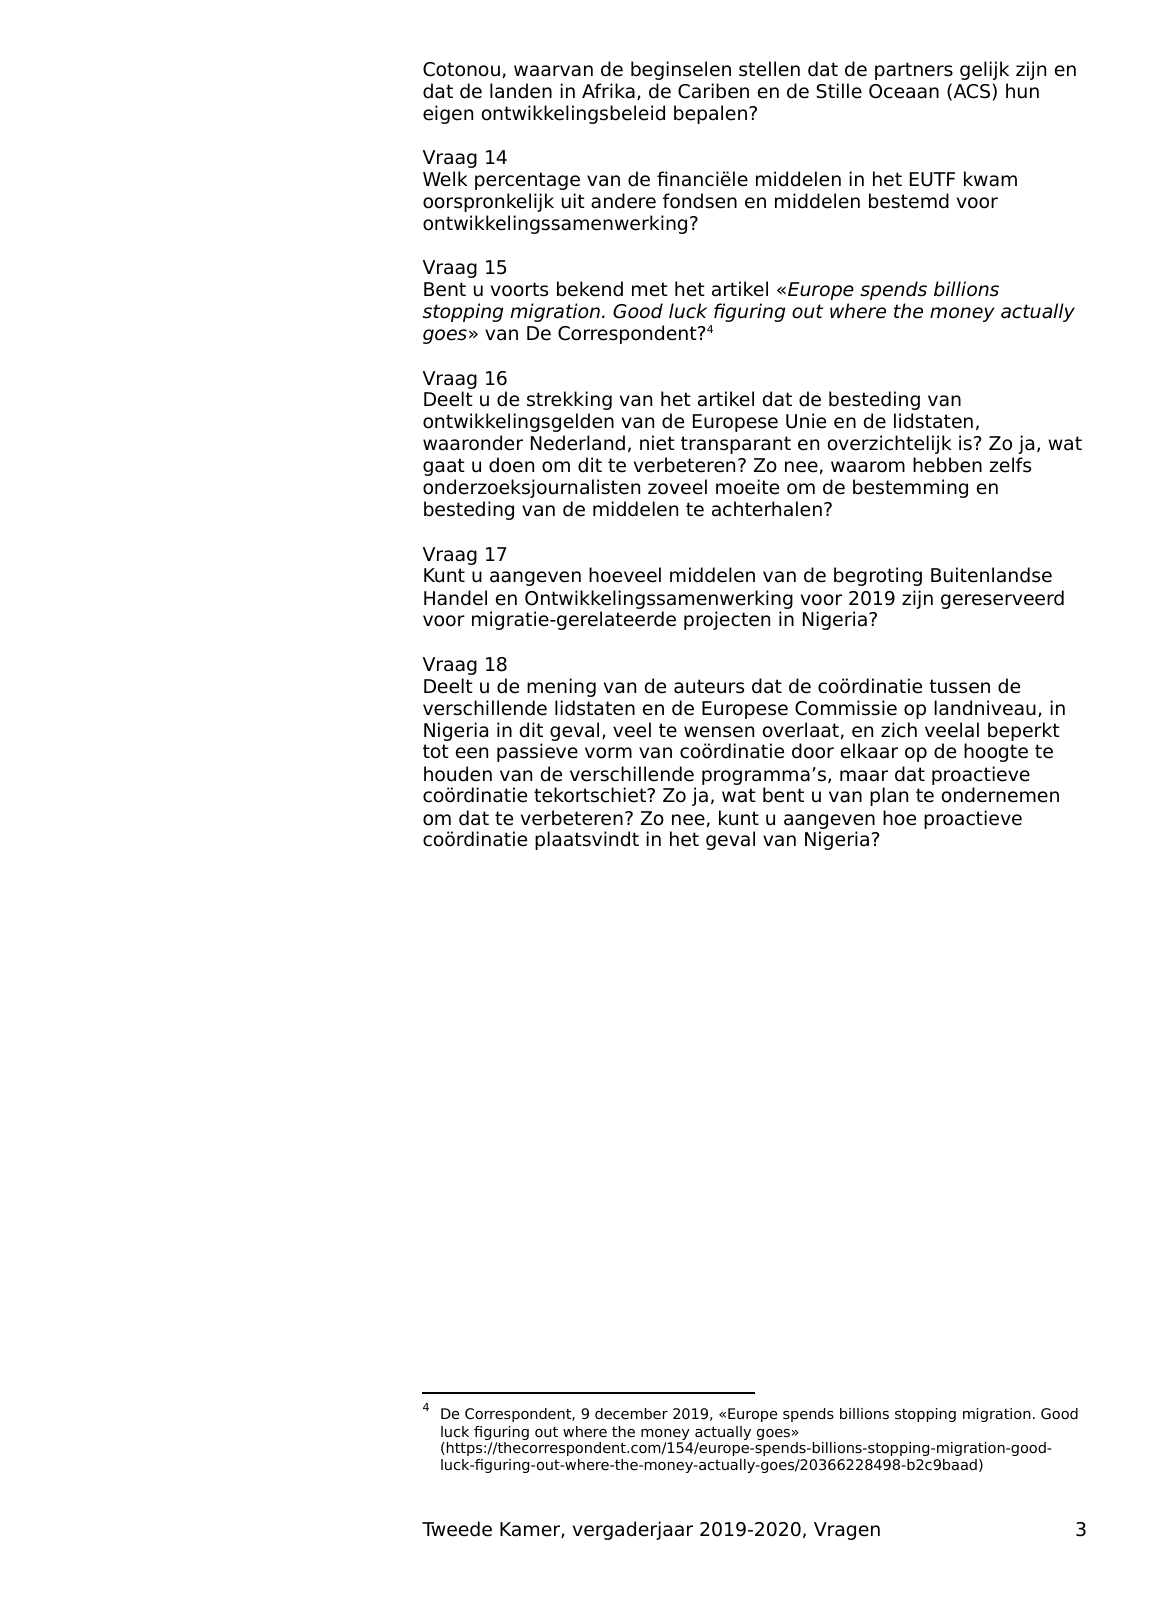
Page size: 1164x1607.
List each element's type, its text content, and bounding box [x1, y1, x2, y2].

text Bent u voorts bekend met het artikel «Europe spends billions stopping migration. Good luck figuring out where the money actually goes» van De Correspondent? [422, 279, 1087, 345]
text Deelt u de mening van de auteurs dat de coördinatie tussen de verschillende lidstaten en de Europese Commissie op landniveau, in Nigeria in dit geval, veel te wensen overlaat, en zich veelal beperkt tot een passieve vorm van coördinatie door elkaar op de hoogte te houden van de verschillende programma’s, maar dat proactieve coördinatie tekortschiet? Zo ja, wat bent u van plan te ondernemen om dat te verbeteren? Zo nee, kunt u aangeven hoe proactieve coördinatie plaatsvindt in het geval van Nigeria? [422, 676, 1087, 851]
text Vraag 17 [422, 543, 1087, 565]
text Vraag 14 [422, 147, 1087, 169]
text Vraag 15 [422, 257, 1087, 279]
text Vraag 18 [422, 653, 1087, 676]
text De Correspondent, 9 december 2019, «Europe spends billions stopping migration. Good luck figuring out where the money actually goes» (https://thecorrespondent.com/154/europe-spends-billions-stopping-migration-good-luck-figuring-out-where-the-money-actually-goes/20366228498-b2c9baad) [422, 1402, 1087, 1474]
text Welk percentage van de financiële middelen in het EUTF kwam oorspronkelijk uit andere fondsen en middelen bestemd voor ontwikkelingssamenwerking? [422, 169, 1087, 235]
text Cotonou, waarvan de beginselen stellen dat de partners gelijk zijn en dat de landen in Afrika, de Cariben en de Stille Oceaan (ACS) hun eigen ontwikkelingsbeleid bepalen? [422, 59, 1087, 125]
text Kunt u aangeven hoeveel middelen van de begroting Buitenlandse Handel en Ontwikkelingssamenwerking voor 2019 zijn gereserveerd voor migratie-gerelateerde projecten in Nigeria? [422, 565, 1087, 631]
text Deelt u de strekking van het artikel dat de besteding van ontwikkelingsgelden van de Europese Unie en de lidstaten, waaronder Nederland, niet transparant en overzichtelijk is? Zo ja, wat gaat u doen om dit te verbeteren? Zo nee, waarom hebben zelfs onderzoeksjournalisten zoveel moeite om de bestemming en besteding van de middelen te achterhalen? [422, 389, 1087, 521]
text Vraag 16 [422, 367, 1087, 389]
